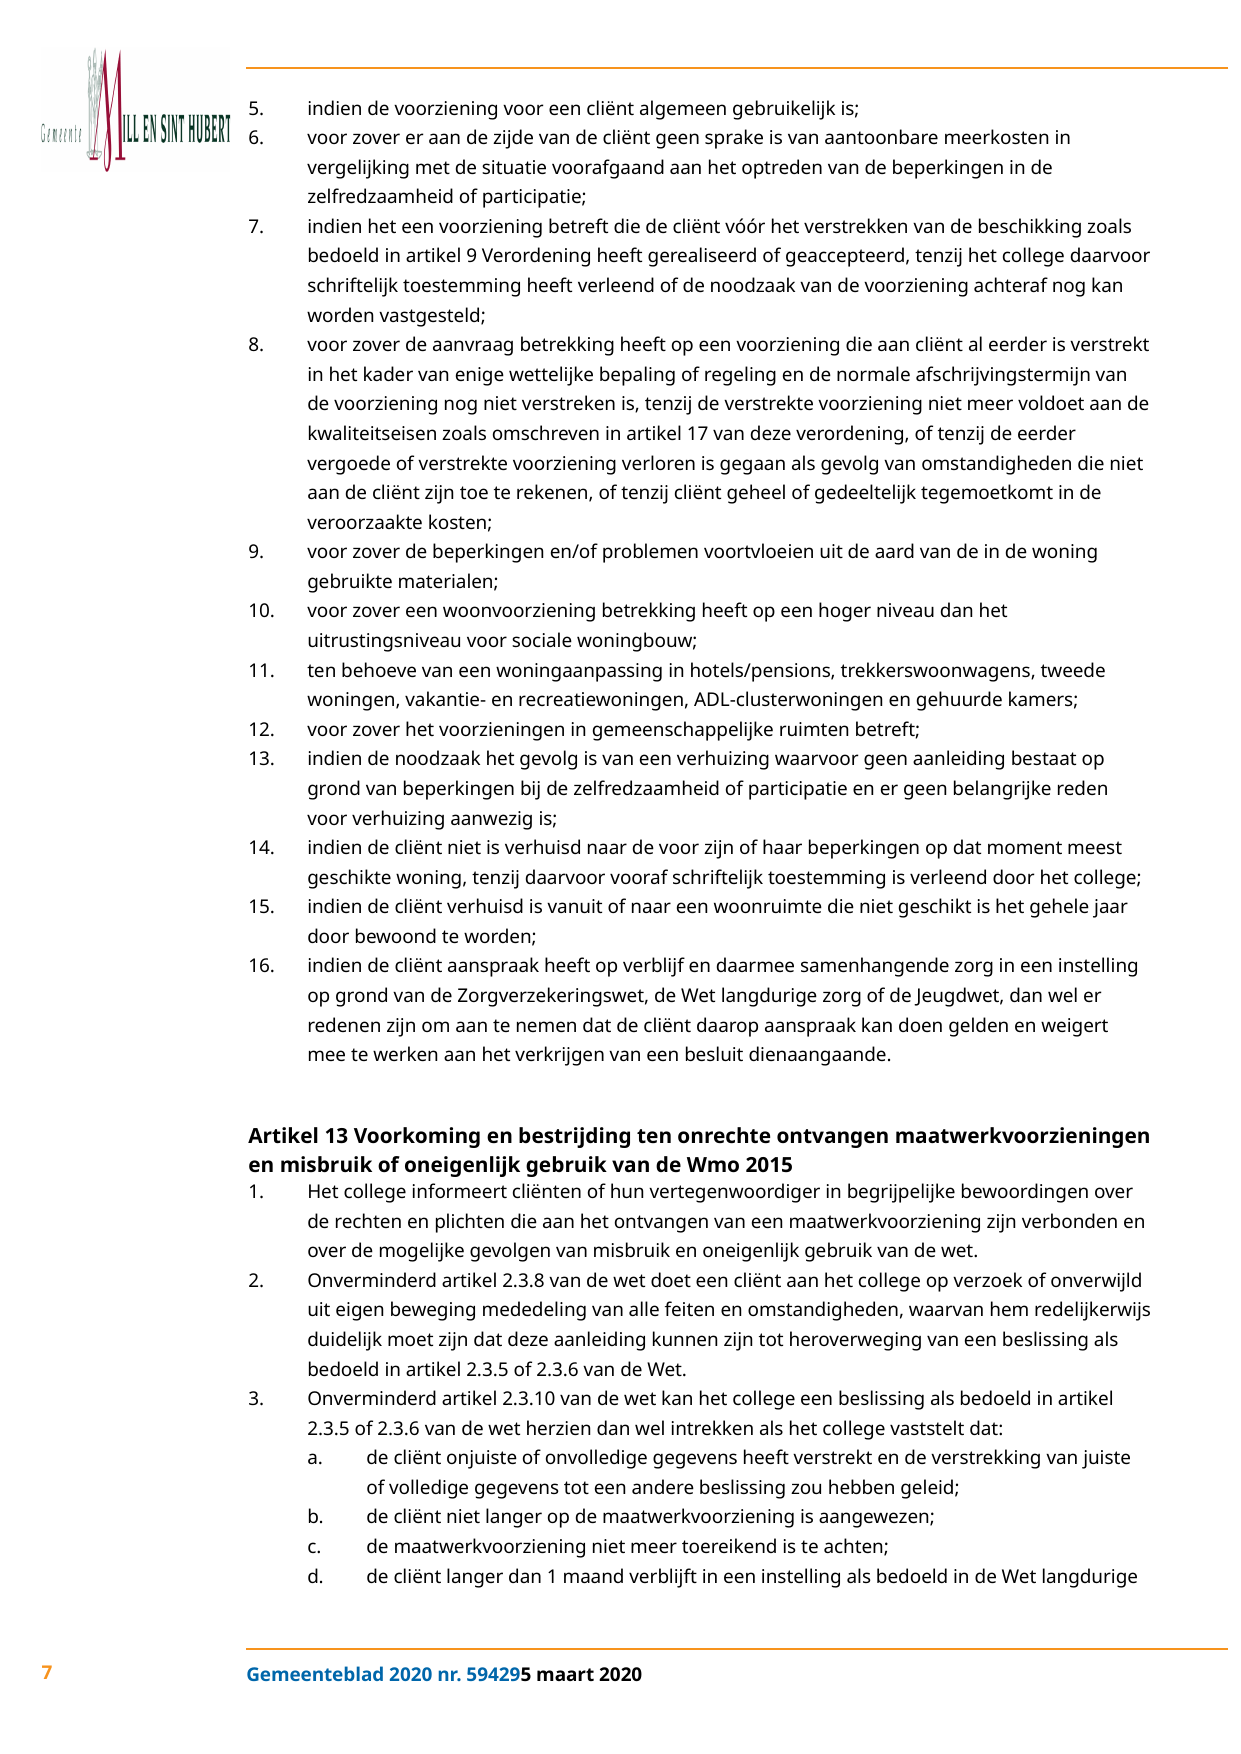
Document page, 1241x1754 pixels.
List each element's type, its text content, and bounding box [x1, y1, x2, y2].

list voor zover de aanvraag betrekking heeft op een voorziening die aan cliënt al eerder is verstrekt in het kader van enige wettelijke bepaling of regeling en de normale afschrijvingstermijn van de voorziening nog niet verstreken is, tenzij de verstrekte voorziening niet meer voldoet aan de kwaliteitseisen zoals omschreven in artikel 17 van deze verordening, of tenzij de eerder vergoede of verstrekte voorziening verloren is gegaan als gevolg van omstandigheden die niet aan de cliënt zijn toe te rekenen, of tenzij cliënt geheel of gedeeltelijk tegemoetkomt in de veroorzaakte kosten; [248, 331, 1152, 535]
list de cliënt niet langer op de maatwerkvoorziening is aangewezen; [307, 1504, 1152, 1529]
list ten behoeve van een woningaanpassing in hotels/pensions, trekkerswoonwagens, tweede woningen, vakantie- en recreatiewoningen, ADL-clusterwoningen en gehuurde kamers; [248, 657, 1152, 712]
list indien het een voorziening betreft die de cliënt vóór het verstrekken van de beschikking zoals bedoeld in artikel 9 Verordening heeft gerealiseerd of geaccepteerd, tenzij het college daarvoor schriftelijk toestemming heeft verleend of de noodzaak van de voorziening achteraf nog kan worden vastgesteld; [248, 213, 1152, 328]
picture [41, 47, 231, 172]
list voor zover een woonvoorziening betrekking heeft op een hoger niveau dan het uitrustingsniveau voor sociale woningbouw; [248, 598, 1152, 653]
list voor zover de beperkingen en/of problemen voortvloeien uit de aard van de in de woning gebruikte materialen; [248, 538, 1152, 594]
list indien de cliënt niet is verhuisd naar de voor zijn of haar beperkingen op dat moment meest geschikte woning, tenzij daarvoor vooraf schriftelijk toestemming is verleend door het college; [248, 834, 1152, 890]
list indien de cliënt aanspraak heeft op verblijf en daarmee samenhangende zorg in een instelling op grond van de Zorgverzekeringswet, de Wet langdurige zorg of de Jeugdwet, dan wel er redenen zijn om aan te nemen dat de cliënt daarop aanspraak kan doen gelden en weigert mee te werken aan het verkrijgen van een besluit dienaangaande. [248, 953, 1152, 1067]
list Het college informeert cliënten of hun vertegenwoordiger in begrijpelijke bewoordingen over de rechten en plichten die aan het ontvangen van een maatwerkvoorziening zijn verbonden en over de mogelijke gevolgen van misbruik en oneigenlijk gebruik van de wet. [248, 1178, 1152, 1263]
list voor zover het voorzieningen in gemeenschappelijke ruimten betreft; [248, 716, 1152, 742]
list de maatwerkvoorziening niet meer toereikend is te achten; [307, 1533, 1152, 1559]
list Onverminderd artikel 2.3.8 van de wet doet een cliënt aan het college op verzoek of onverwijld uit eigen beweging mededeling van alle feiten en omstandigheden, waarvan hem redelijkerwijs duidelijk moet zijn dat deze aanleiding kunnen zijn tot heroverweging van een beslissing als bedoeld in artikel 2.3.5 of 2.3.6 van de Wet. [248, 1267, 1152, 1382]
list indien de cliënt verhuisd is vanuit of naar een woonruimte die niet geschikt is het gehele jaar door bewoond te worden; [248, 893, 1152, 949]
list indien de noodzaak het gevolg is van een verhuizing waarvoor geen aanleiding bestaat op grond van beperkingen bij de zelfredzaamheid of participatie en er geen belangrijke reden voor verhuizing aanwezig is; [248, 746, 1152, 831]
list de cliënt langer dan 1 maand verblijft in een instelling als bedoeld in de Wet langdurige [307, 1563, 1152, 1589]
list de cliënt onjuiste of onvolledige gegevens heeft verstrekt en de verstrekking van juiste of volledige gegevens tot een andere beslissing zou hebben geleid; [307, 1444, 1152, 1500]
list Onverminderd artikel 2.3.10 van de wet kan het college een beslissing als bedoeld in artikel 2.3.5 of 2.3.6 van de wet herzien dan wel intrekken als het college vaststelt dat: [248, 1385, 1152, 1441]
list voor zover er aan de zijde van de cliënt geen sprake is van aantoonbare meerkosten in vergelijking met de situatie voorafgaand aan het optreden van de beperkingen in de zelfredzaamheid of participatie; [248, 124, 1152, 209]
list indien de voorziening voor een cliënt algemeen gebruikelijk is; [248, 95, 1152, 121]
text Artikel 13 Voorkoming en bestrijding ten onrechte ontvangen maatwerkvoorzieningen en misbruik of oneigenlijk gebruik van de Wmo 2015 [248, 1121, 1152, 1178]
